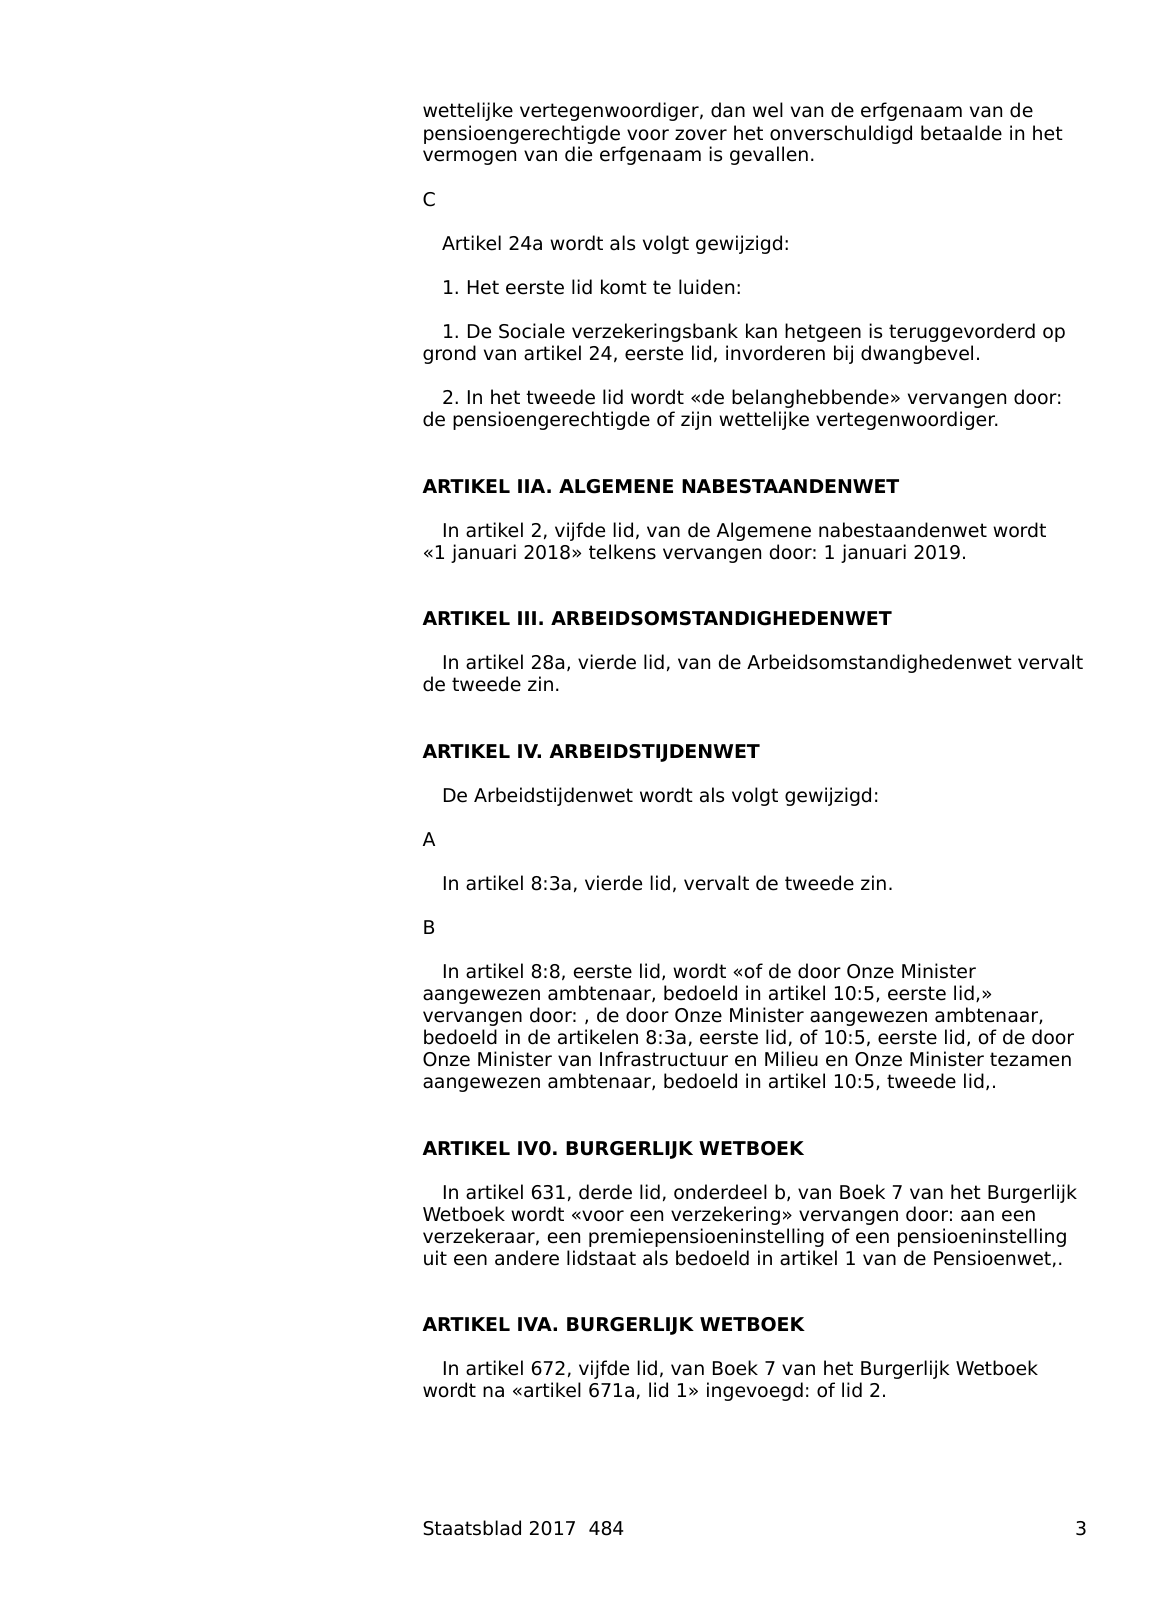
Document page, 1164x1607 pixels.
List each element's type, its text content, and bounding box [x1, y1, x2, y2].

subtitle ARTIKEL IVA. BURGERLIJK WETBOEK [422, 1314, 1087, 1336]
text 1. Het eerste lid komt te luiden: [422, 277, 1087, 299]
subtitle ARTIKEL IV0. BURGERLIJK WETBOEK [422, 1138, 1087, 1159]
text A [422, 829, 1087, 851]
text 1. De Sociale verzekeringsbank kan hetgeen is teruggevorderd op grond van artikel 24, eerste lid, invorderen bij dwangbevel. [422, 321, 1087, 365]
text In artikel 8:8, eerste lid, wordt «of de door Onze Minister aangewezen ambtenaar, bedoeld in artikel 10:5, eerste lid,» vervangen door: , de door Onze Minister aangewezen ambtenaar, bedoeld in de artikelen 8:3a, eerste lid, of 10:5, eerste lid, of de door Onze Minister van Infrastructuur en Milieu en Onze Minister tezamen aangewezen ambtenaar, bedoeld in artikel 10:5, tweede lid,. [422, 961, 1087, 1093]
text In artikel 28a, vierde lid, van de Arbeidsomstandighedenwet vervalt de tweede zin. [422, 652, 1087, 696]
subtitle ARTIKEL III. ARBEIDSOMSTANDIGHEDENWET [422, 608, 1087, 630]
text In artikel 8:3a, vierde lid, vervalt de tweede zin. [422, 873, 1087, 895]
text B [422, 917, 1087, 939]
text In artikel 672, vijfde lid, van Boek 7 van het Burgerlijk Wetboek wordt na «artikel 671a, lid 1» ingevoegd: of lid 2. [422, 1358, 1087, 1402]
text C [422, 188, 1087, 211]
text De Arbeidstijdenwet wordt als volgt gewijzigd: [422, 785, 1087, 807]
text In artikel 631, derde lid, onderdeel b, van Boek 7 van het Burgerlijk Wetboek wordt «voor een verzekering» vervangen door: aan een verzekeraar, een premiepensioeninstelling of een pensioeninstelling uit een andere lidstaat als bedoeld in artikel 1 van de Pensioenwet,. [422, 1182, 1087, 1270]
subtitle ARTIKEL IV. ARBEIDSTIJDENWET [422, 741, 1087, 762]
text 2. In het tweede lid wordt «de belanghebbende» vervangen door: de pensioengerechtigde of zijn wettelijke vertegenwoordiger. [422, 387, 1087, 431]
text Artikel 24a wordt als volgt gewijzigd: [422, 233, 1087, 255]
subtitle ARTIKEL IIA. ALGEMENE NABESTAANDENWET [422, 476, 1087, 497]
text wettelijke vertegenwoordiger, dan wel van de erfgenaam van de pensioengerechtigde voor zover het onverschuldigd betaalde in het vermogen van die erfgenaam is gevallen. [422, 100, 1087, 166]
text In artikel 2, vijfde lid, van de Algemene nabestaandenwet wordt «1 januari 2018» telkens vervangen door: 1 januari 2019. [422, 520, 1087, 564]
